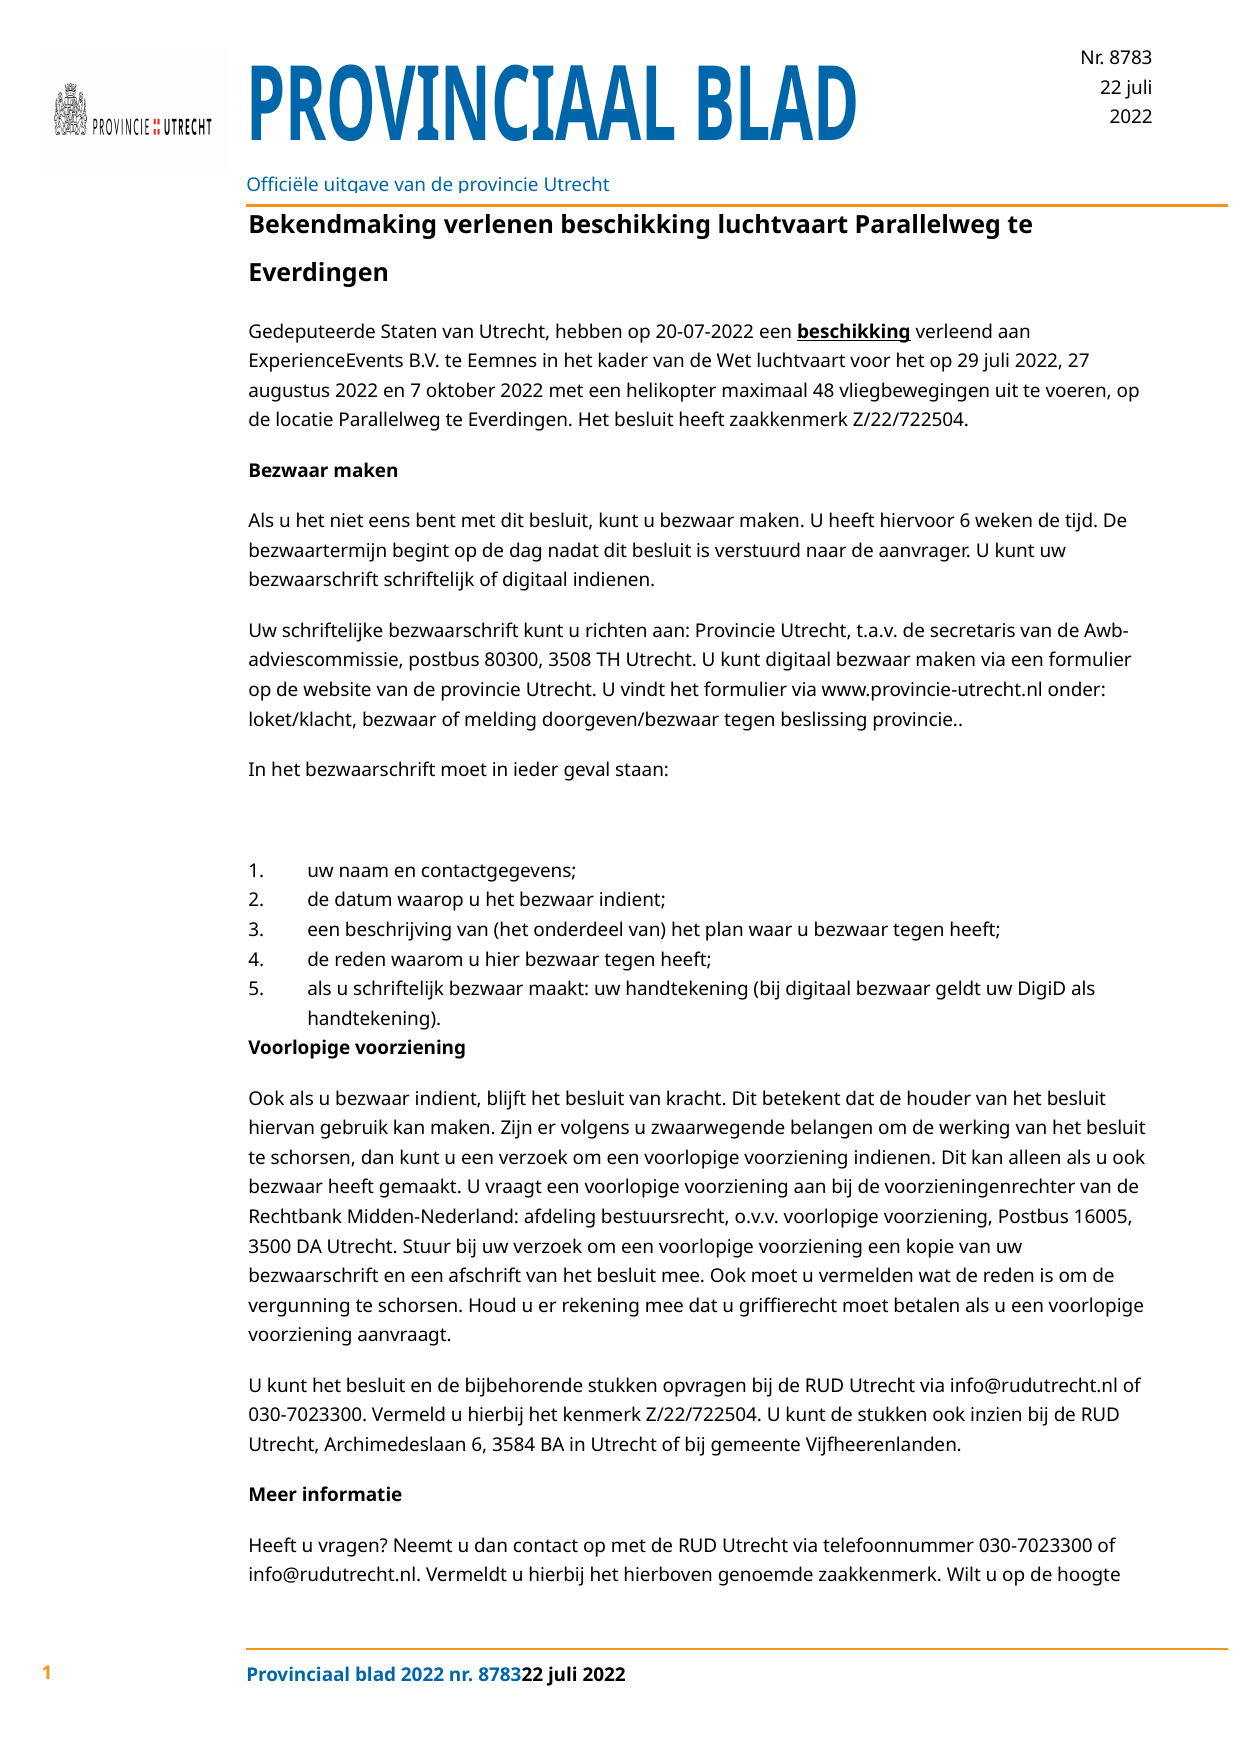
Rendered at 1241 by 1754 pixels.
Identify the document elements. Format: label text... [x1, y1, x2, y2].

picture [41, 47, 231, 172]
text Voorlopige voorziening [248, 1034, 1152, 1060]
text Heeft u vragen? Neemt u dan contact op met de RUD Utrecht via telefoonnummer 030-7023300 of info@rudutrecht.nl. Vermeldt u hierbij het hierboven genoemde zaakkenmerk. Wilt u op de hoogte [248, 1532, 1152, 1587]
list als u schriftelijk bezwaar maakt: uw handtekening (bij digitaal bezwaar geldt uw DigiD als handtekening). [248, 975, 1152, 1031]
text In het bezwaarschrift moet in ieder geval staan: [248, 756, 1152, 782]
list de datum waarop u het bezwaar indient; [248, 887, 1152, 912]
text Bezwaar maken [248, 457, 1152, 483]
text U kunt het besluit en de bijbehorende stukken opvragen bij de RUD Utrecht via info@rudutrecht.nl of 030-7023300. Vermeld u hierbij het kenmerk Z/22/722504. U kunt de stukken ook inzien bij de RUD Utrecht, Archimedeslaan 6, 3584 BA in Utrecht of bij gemeente Vijfheerenlanden. [248, 1372, 1152, 1457]
text Uw schriftelijke bezwaarschrift kunt u richten aan: Provincie Utrecht, t.a.v. de secretaris van de Awb-adviescommissie, postbus 80300, 3508 TH Utrecht. U kunt digitaal bezwaar maken via een formulier op de website van de provincie Utrecht. U vindt het formulier via www.provincie-utrecht.nl onder: loket/klacht, bezwaar of melding doorgeven/bezwaar tegen beslissing provincie.. [248, 617, 1152, 732]
list een beschrijving van (het onderdeel van) het plan waar u bezwaar tegen heeft; [248, 916, 1152, 942]
text Ook als u bezwaar indient, blijft het besluit van kracht. Dit betekent dat de houder van het besluit hiervan gebruik kan maken. Zijn er volgens u zwaarwegende belangen om de werking van het besluit te schorsen, dan kunt u een verzoek om een voorlopige voorziening indienen. Dit kan alleen als u ook bezwaar heeft gemaakt. U vraagt een voorlopige voorziening aan bij de voorzieningenrechter van de Rechtbank Midden-Nederland: afdeling bestuursrecht, o.v.v. voorlopige voorziening, Postbus 16005, 3500 DA Utrecht. Stuur bij uw verzoek om een voorlopige voorziening een kopie van uw bezwaarschrift en een afschrift van het besluit mee. Ook moet u vermelden wat de reden is om de vergunning te schorsen. Houd u er rekening mee dat u griffierecht moet betalen als u een voorlopige voorziening aanvraagt. [248, 1085, 1152, 1347]
text Gedeputeerde Staten van Utrecht, hebben op 20-07-2022 een beschikking verleend aan ExperienceEvents B.V. te Eemnes in het kader van de Wet luchtvaart voor het op 29 juli 2022, 27 augustus 2022 en 7 oktober 2022 met een helikopter maximaal 48 vliegbewegingen uit te voeren, op de locatie Parallelweg te Everdingen. Het besluit heeft zaakkenmerk Z/22/722504. [248, 318, 1152, 432]
text Meer informatie [248, 1482, 1152, 1507]
list uw naam en contactgegevens; [248, 857, 1152, 883]
list de reden waarom u hier bezwaar tegen heeft; [248, 946, 1152, 972]
text Bekendmaking verlenen beschikking luchtvaart Parallelweg te Everdingen [248, 207, 1152, 288]
text Als u het niet eens bent met dit besluit, kunt u bezwaar maken. U heeft hiervoor 6 weken de tijd. De bezwaartermijn begint op de dag nadat dit besluit is verstuurd naar de aanvrager. U kunt uw bezwaarschrift schriftelijk of digitaal indienen. [248, 507, 1152, 592]
